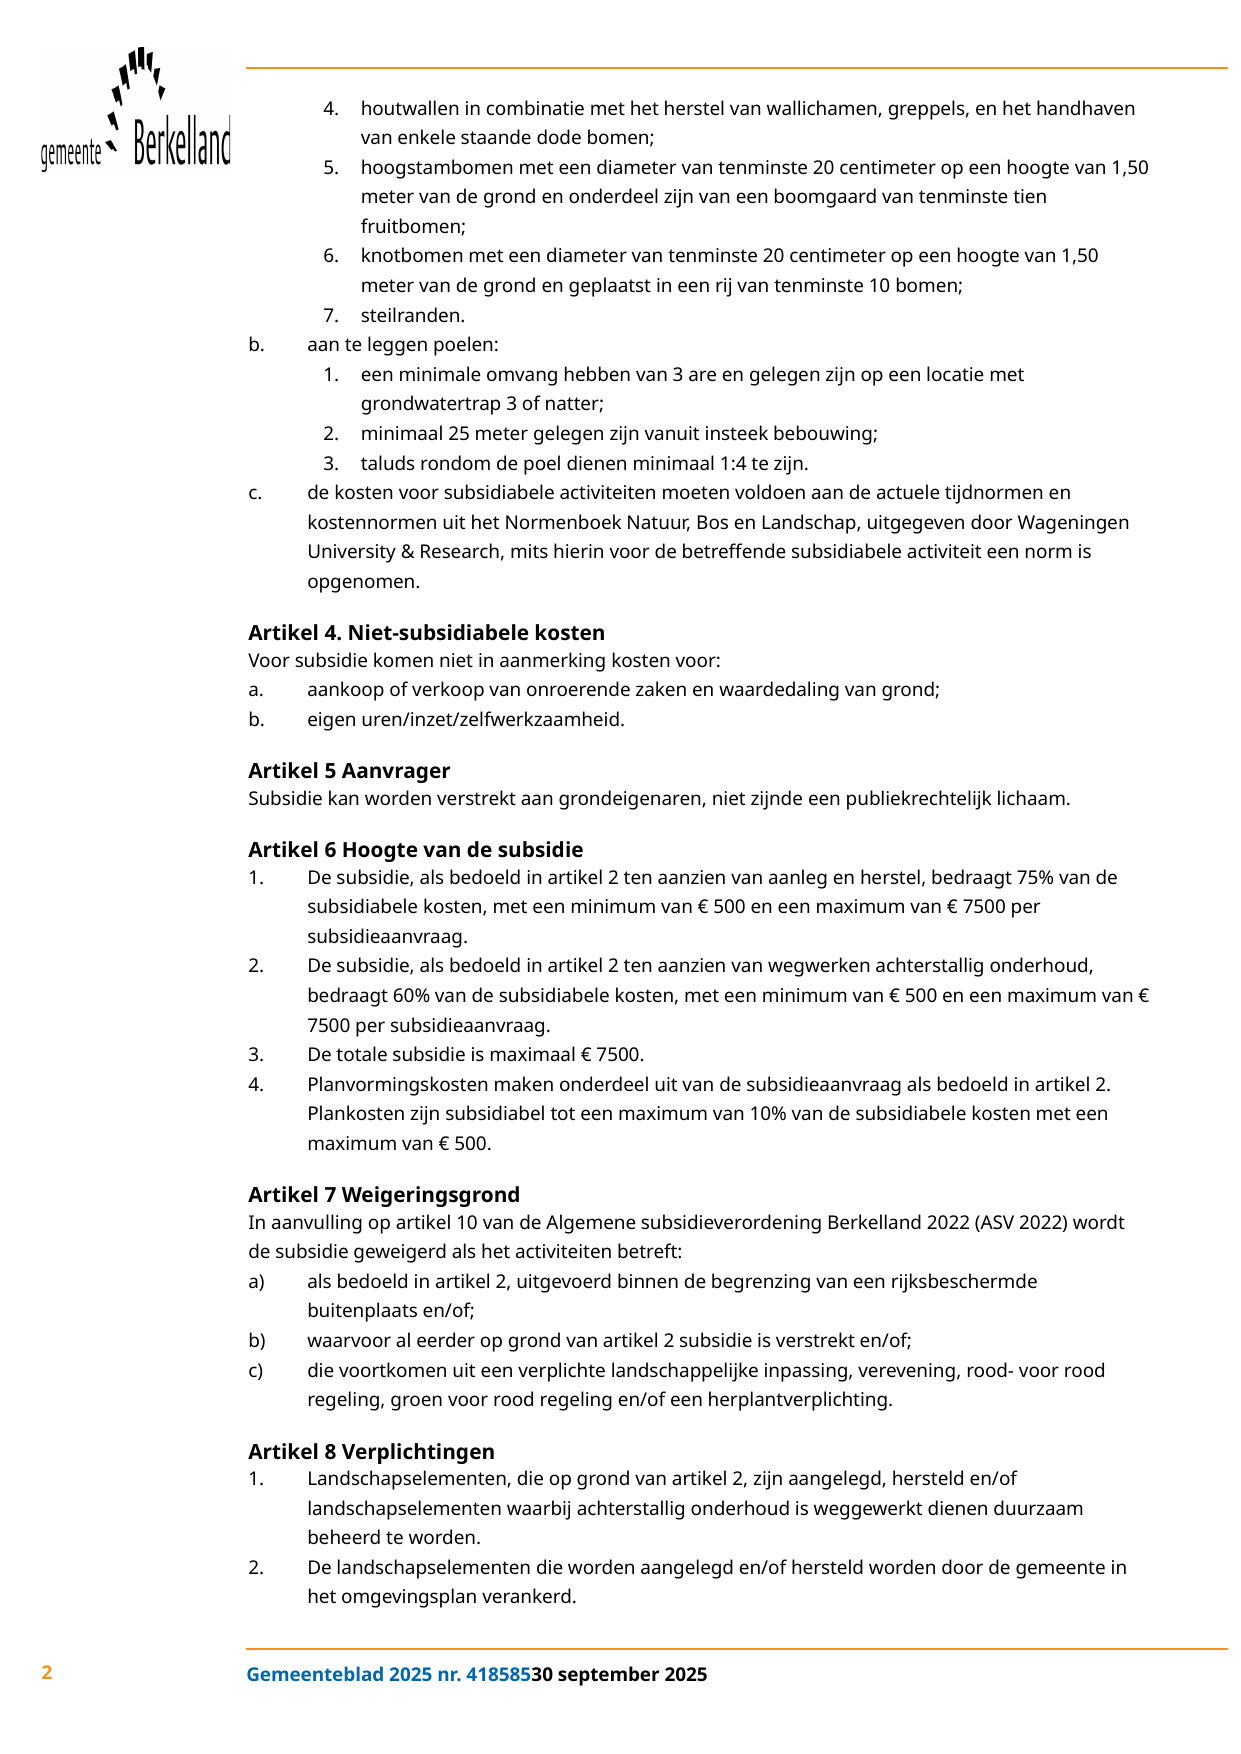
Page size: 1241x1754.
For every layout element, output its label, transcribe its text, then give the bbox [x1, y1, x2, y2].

text In aanvulling op artikel 10 van de Algemene subsidieverordening Berkelland 2022 (ASV 2022) wordt de subsidie geweigerd als het activiteiten betreft: [248, 1209, 1152, 1264]
list hoogstambomen met een diameter van tenminste 20 centimeter op een hoogte van 1,50 meter van de grond en onderdeel zijn van een boomgaard van tenminste tien fruitbomen; [323, 154, 1152, 239]
text Artikel 6 Hoogte van de subsidie [248, 835, 1152, 864]
list aan te leggen poelen: [248, 331, 1152, 357]
list De subsidie, als bedoeld in artikel 2 ten aanzien van wegwerken achterstallig onderhoud, bedraagt 60% van de subsidiabele kosten, met een minimum van € 500 en een maximum van € 7500 per subsidieaanvraag. [248, 953, 1152, 1037]
list De subsidie, als bedoeld in artikel 2 ten aanzien van aanleg en herstel, bedraagt 75% van de subsidiabele kosten, met een minimum van € 500 en een maximum van € 7500 per subsidieaanvraag. [248, 864, 1152, 949]
text Voor subsidie komen niet in aanmerking kosten voor: [248, 647, 1152, 673]
list De totale subsidie is maximaal € 7500. [248, 1041, 1152, 1067]
list houtwallen in combinatie met het herstel van wallichamen, greppels, en het handhaven van enkele staande dode bomen; [323, 95, 1152, 150]
list als bedoeld in artikel 2, uitgevoerd binnen de begrenzing van een rijksbeschermde buitenplaats en/of; [248, 1268, 1152, 1323]
list Planvormingskosten maken onderdeel uit van de subsidieaanvraag als bedoeld in artikel 2. Plankosten zijn subsidiabel tot een maximum van 10% van de subsidiabele kosten met een maximum van € 500. [248, 1071, 1152, 1156]
list de kosten voor subsidiabele activiteiten moeten voldoen aan de actuele tijdnormen en kostennormen uit het Normenboek Natuur, Bos en Landschap, uitgegeven door Wageningen University & Research, mits hierin voor de betreffende subsidiabele activiteit een norm is opgenomen. [248, 479, 1152, 594]
text Artikel 7 Weigeringsgrond [248, 1181, 1152, 1209]
list een minimale omvang hebben van 3 are en gelegen zijn op een locatie met grondwatertrap 3 of natter; [323, 361, 1152, 416]
text Subsidie kan worden verstrekt aan grondeigenaren, niet zijnde een publiekrechtelijk lichaam. [248, 785, 1152, 811]
list steilranden. [323, 302, 1152, 328]
list eigen uren/inzet/zelfwerkzaamheid. [248, 706, 1152, 732]
list waarvoor al eerder op grond van artikel 2 subsidie is verstrekt en/of; [248, 1327, 1152, 1353]
text Artikel 8 Verplichtingen [248, 1437, 1152, 1465]
list die voortkomen uit een verplichte landschappelijke inpassing, verevening, rood- voor rood regeling, groen voor rood regeling en/of een herplantverplichting. [248, 1357, 1152, 1412]
text Artikel 4. Niet-subsidiabele kosten [248, 618, 1152, 647]
list knotbomen met een diameter van tenminste 20 centimeter op een hoogte van 1,50 meter van de grond en geplaatst in een rij van tenminste 10 bomen; [323, 243, 1152, 298]
list Landschapselementen, die op grond van artikel 2, zijn aangelegd, hersteld en/of landschapselementen waarbij achterstallig onderhoud is weggewerkt dienen duurzaam beheerd te worden. [248, 1465, 1152, 1550]
list aankoop of verkoop van onroerende zaken en waardedaling van grond; [248, 677, 1152, 702]
picture [41, 47, 231, 172]
list taluds rondom de poel dienen minimaal 1:4 te zijn. [323, 450, 1152, 476]
list minimaal 25 meter gelegen zijn vanuit insteek bebouwing; [323, 420, 1152, 446]
list De landschapselementen die worden aangelegd en/of hersteld worden door de gemeente in het omgevingsplan verankerd. [248, 1554, 1152, 1609]
text Artikel 5 Aanvrager [248, 757, 1152, 785]
